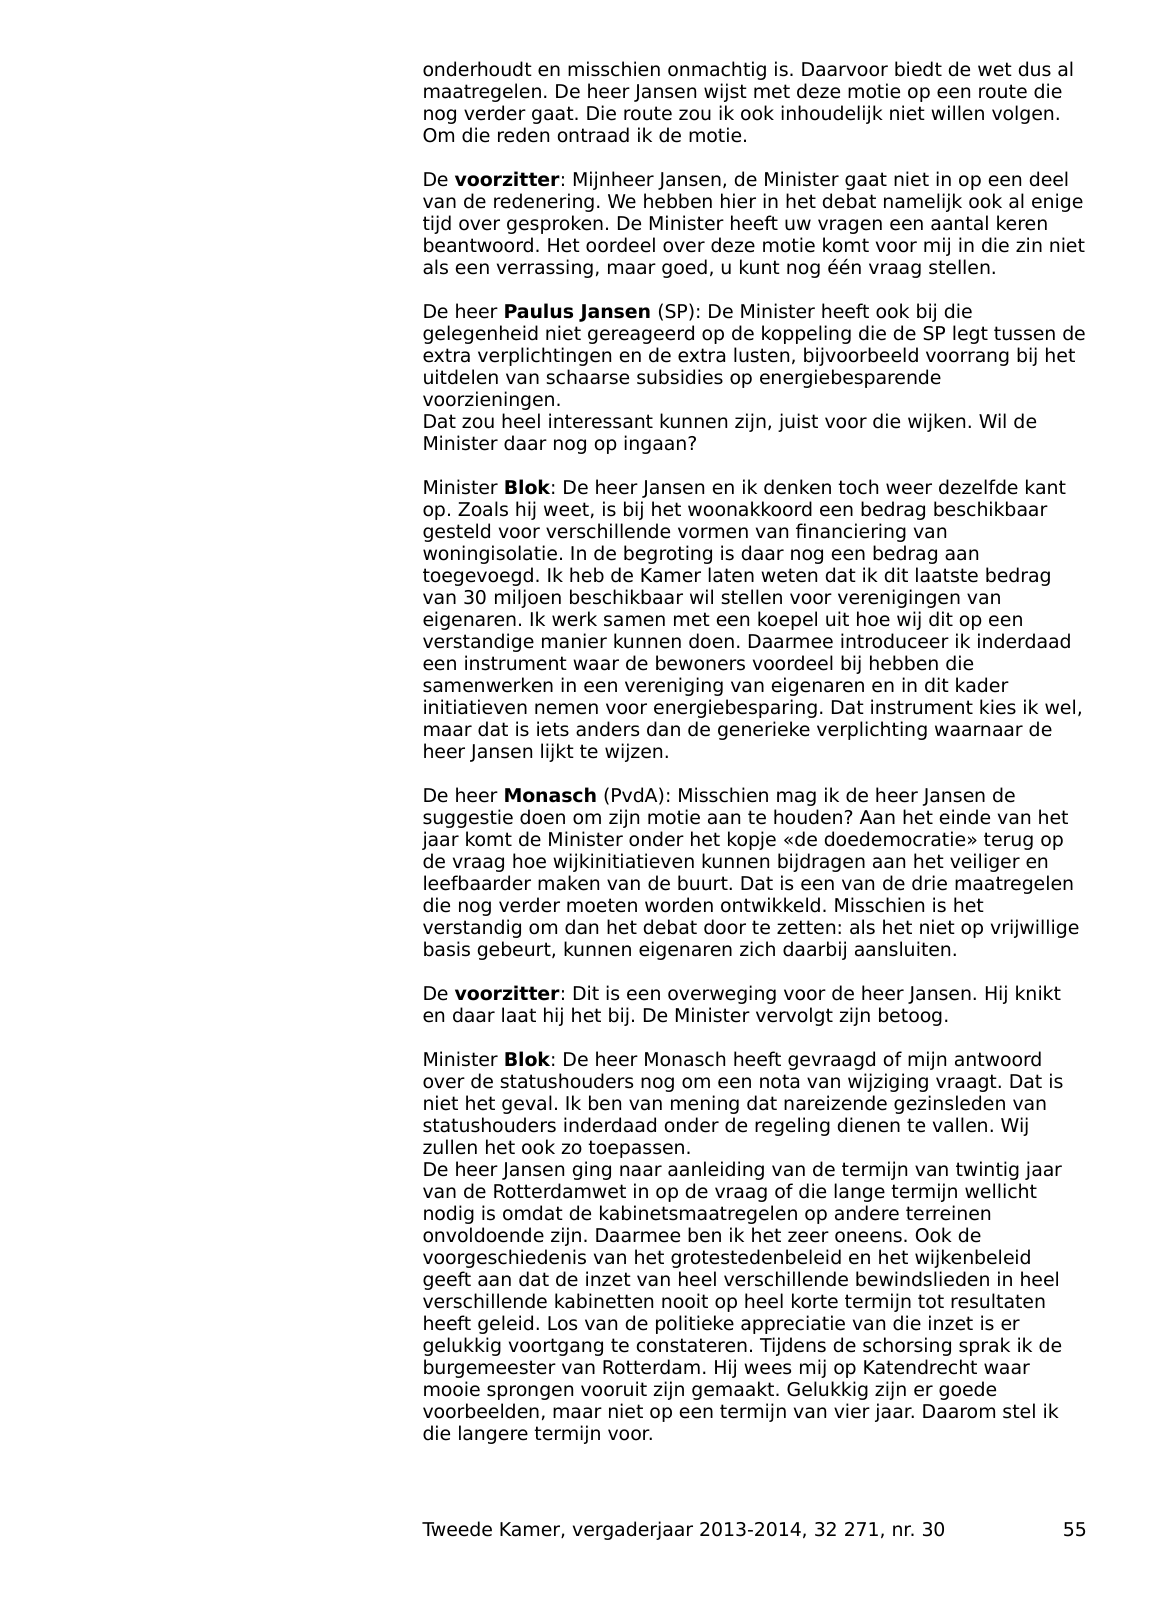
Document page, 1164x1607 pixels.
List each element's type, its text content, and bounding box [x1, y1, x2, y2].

text Dat zou heel interessant kunnen zijn, juist voor die wijken. Wil de Minister daar nog op ingaan? [422, 411, 1087, 455]
text Minister Blok: De heer Jansen en ik denken toch weer dezelfde kant op. Zoals hij weet, is bij het woonakkoord een bedrag beschikbaar gesteld voor verschillende vormen van financiering van woningisolatie. In de begroting is daar nog een bedrag aan toegevoegd. Ik heb de Kamer laten weten dat ik dit laatste bedrag van 30 miljoen beschikbaar wil stellen voor verenigingen van eigenaren. Ik werk samen met een koepel uit hoe wij dit op een verstandige manier kunnen doen. Daarmee introduceer ik inderdaad een instrument waar de bewoners voordeel bij hebben die samenwerken in een vereniging van eigenaren en in dit kader initiatieven nemen voor energiebesparing. Dat instrument kies ik wel, maar dat is iets anders dan de generieke verplichting waarnaar de heer Jansen lijkt te wijzen. [422, 477, 1087, 763]
text De heer Jansen ging naar aanleiding van de termijn van twintig jaar van de Rotterdamwet in op de vraag of die lange termijn wellicht nodig is omdat de kabinetsmaatregelen op andere terreinen onvoldoende zijn. Daarmee ben ik het zeer oneens. Ook de voorgeschiedenis van het grotestedenbeleid en het wijkenbeleid geeft aan dat de inzet van heel verschillende bewindslieden in heel verschillende kabinetten nooit op heel korte termijn tot resultaten heeft geleid. Los van de politieke appreciatie van die inzet is er gelukkig voortgang te constateren. Tijdens de schorsing sprak ik de burgemeester van Rotterdam. Hij wees mij op Katendrecht waar mooie sprongen vooruit zijn gemaakt. Gelukkig zijn er goede voorbeelden, maar niet op een termijn van vier jaar. Daarom stel ik die langere termijn voor. [422, 1159, 1087, 1445]
text onderhoudt en misschien onmachtig is. Daarvoor biedt de wet dus al maatregelen. De heer Jansen wijst met deze motie op een route die nog verder gaat. Die route zou ik ook inhoudelijk niet willen volgen. Om die reden ontraad ik de motie. [422, 59, 1087, 147]
text De voorzitter: Dit is een overweging voor de heer Jansen. Hij knikt en daar laat hij het bij. De Minister vervolgt zijn betoog. [422, 983, 1087, 1027]
text De voorzitter: Mijnheer Jansen, de Minister gaat niet in op een deel van de redenering. We hebben hier in het debat namelijk ook al enige tijd over gesproken. De Minister heeft uw vragen een aantal keren beantwoord. Het oordeel over deze motie komt voor mij in die zin niet als een verrassing, maar goed, u kunt nog één vraag stellen. [422, 169, 1087, 279]
text Minister Blok: De heer Monasch heeft gevraagd of mijn antwoord over de statushouders nog om een nota van wijziging vraagt. Dat is niet het geval. Ik ben van mening dat nareizende gezinsleden van statushouders inderdaad onder de regeling dienen te vallen. Wij zullen het ook zo toepassen. [422, 1049, 1087, 1159]
text De heer Paulus Jansen (SP): De Minister heeft ook bij die gelegenheid niet gereageerd op de koppeling die de SP legt tussen de extra verplichtingen en de extra lusten, bijvoorbeeld voorrang bij het uitdelen van schaarse subsidies op energiebesparende voorzieningen. [422, 301, 1087, 411]
text De heer Monasch (PvdA): Misschien mag ik de heer Jansen de suggestie doen om zijn motie aan te houden? Aan het einde van het jaar komt de Minister onder het kopje «de doedemocratie» terug op de vraag hoe wijkinitiatieven kunnen bijdragen aan het veiliger en leefbaarder maken van de buurt. Dat is een van de drie maatregelen die nog verder moeten worden ontwikkeld. Misschien is het verstandig om dan het debat door te zetten: als het niet op vrijwillige basis gebeurt, kunnen eigenaren zich daarbij aansluiten. [422, 785, 1087, 961]
